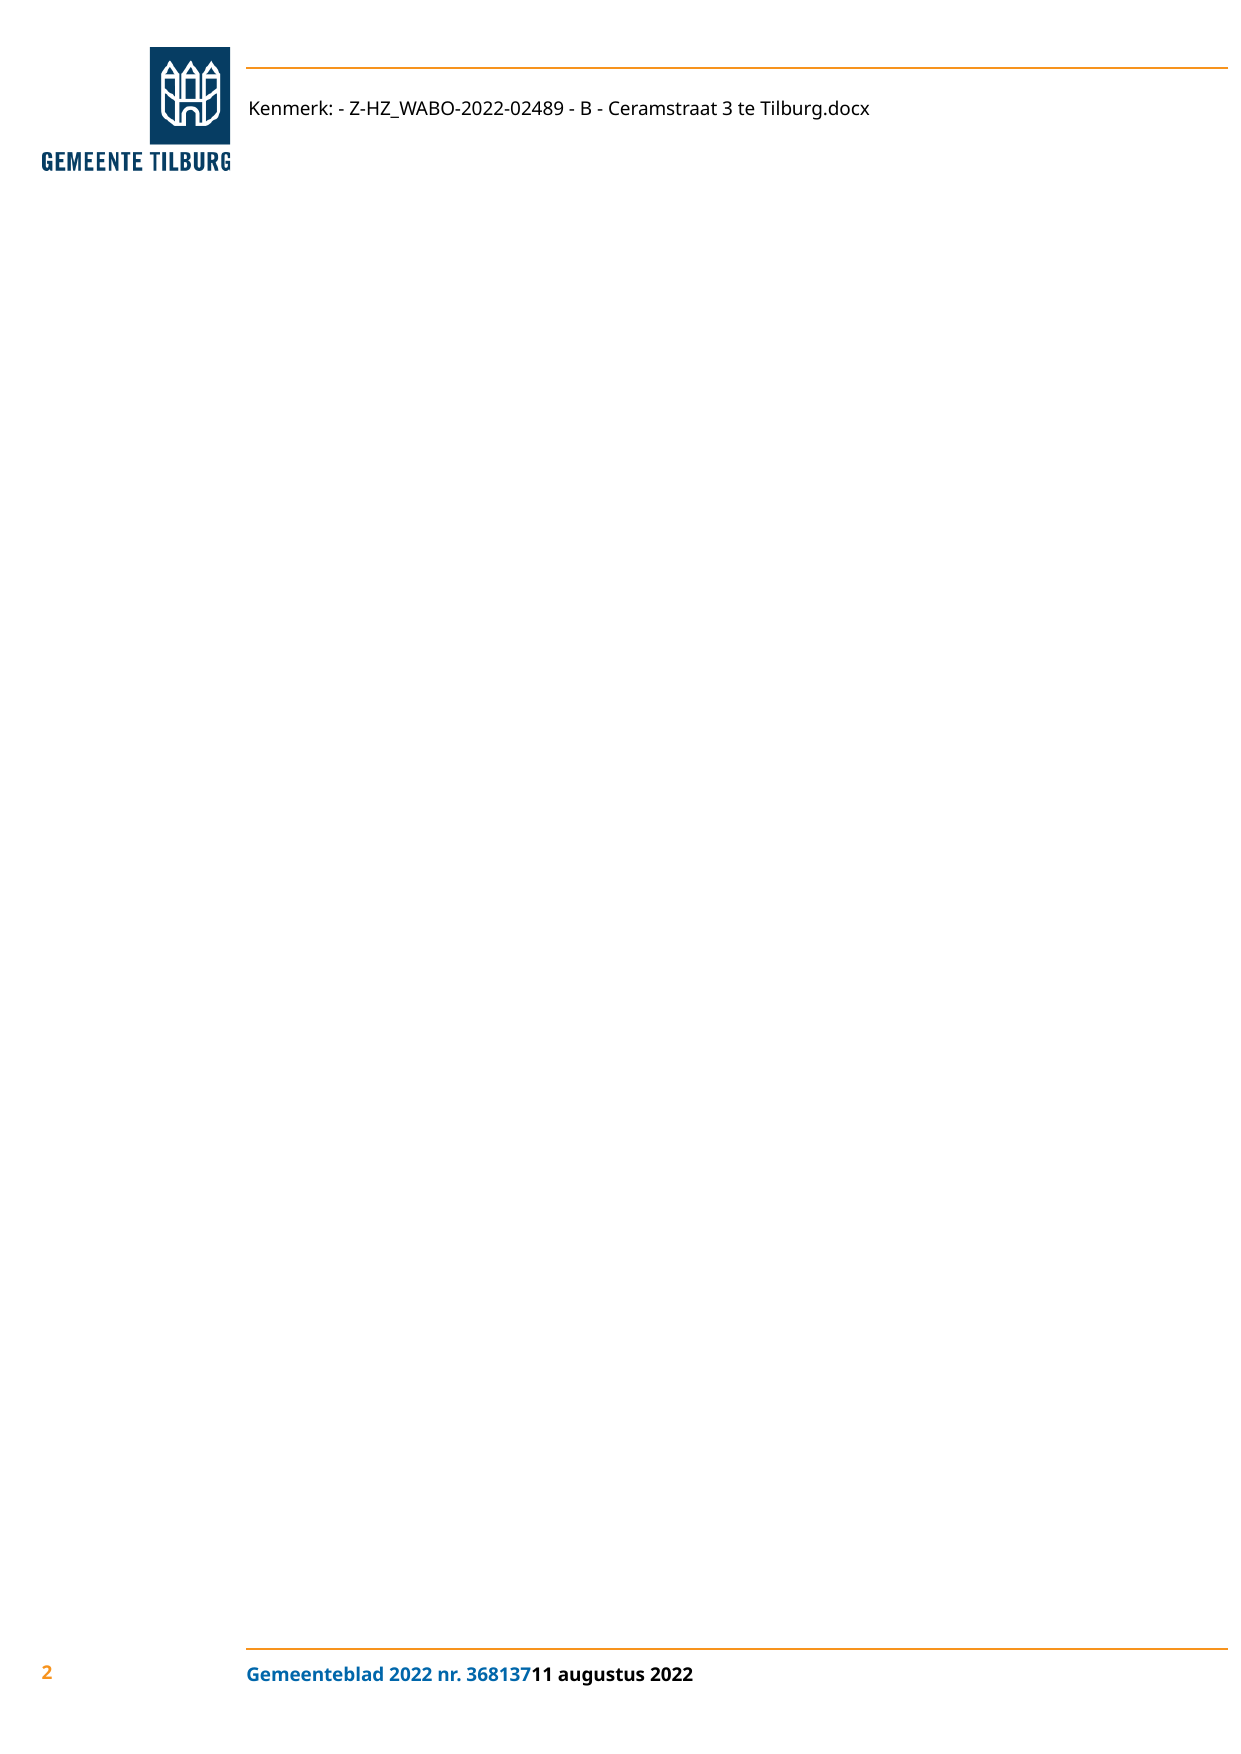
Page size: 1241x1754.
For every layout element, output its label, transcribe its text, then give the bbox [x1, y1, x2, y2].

picture [41, 47, 231, 172]
text Kenmerk: - Z-HZ_WABO-2022-02489 - B - Ceramstraat 3 te Tilburg.docx [248, 95, 1152, 121]
